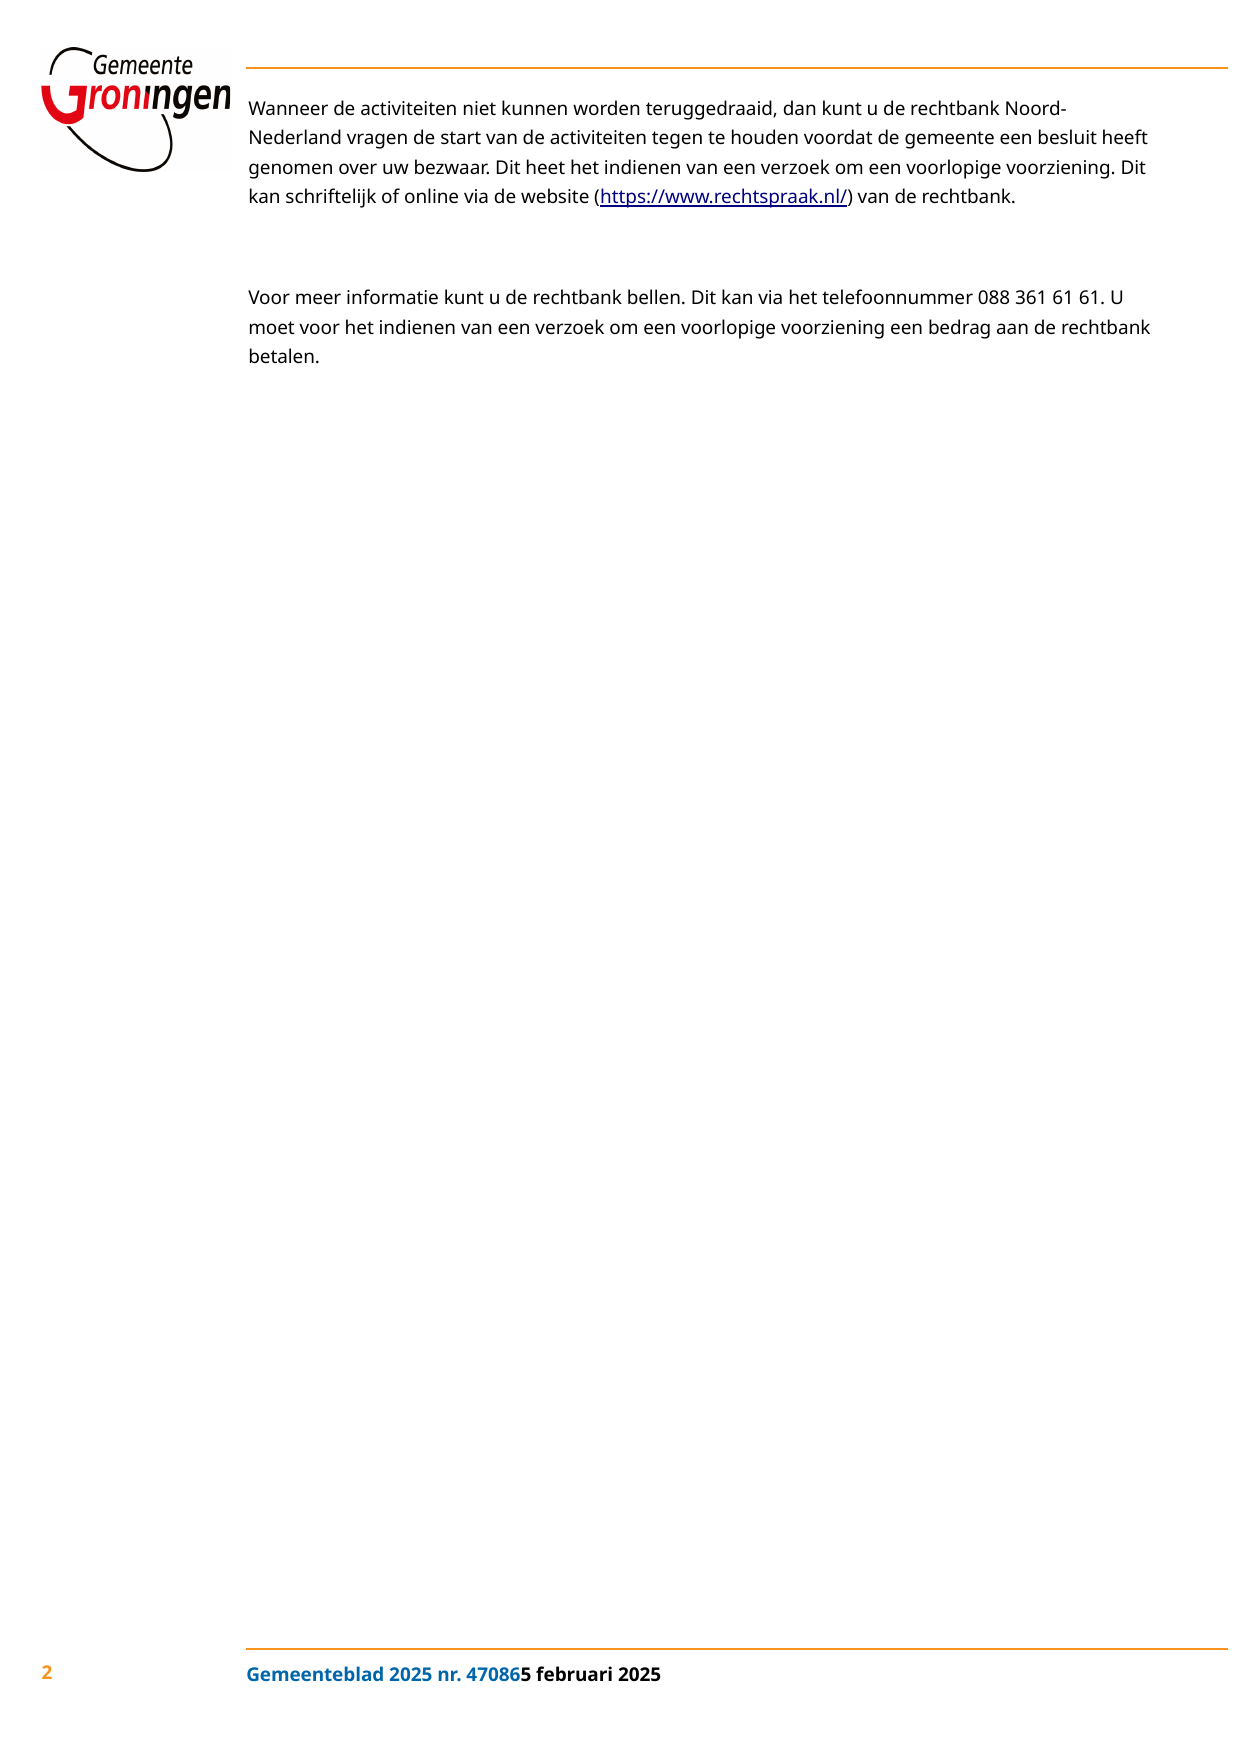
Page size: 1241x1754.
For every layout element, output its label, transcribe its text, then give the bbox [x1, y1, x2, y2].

text Wanneer de activiteiten niet kunnen worden teruggedraaid, dan kunt u de rechtbank Noord-Nederland vragen de start van de activiteiten tegen te houden voordat de gemeente een besluit heeft genomen over uw bezwaar. Dit heet het indienen van een verzoek om een voorlopige voorziening. Dit kan schriftelijk of online via de website (https://www.rechtspraak.nl/) van de rechtbank. [248, 95, 1152, 209]
text Voor meer informatie kunt u de rechtbank bellen. Dit kan via het telefoonnummer 088 361 61 61. U moet voor het indienen van een verzoek om een voorlopige voorziening een bedrag aan de rechtbank betalen. [248, 284, 1152, 369]
picture [41, 47, 231, 172]
